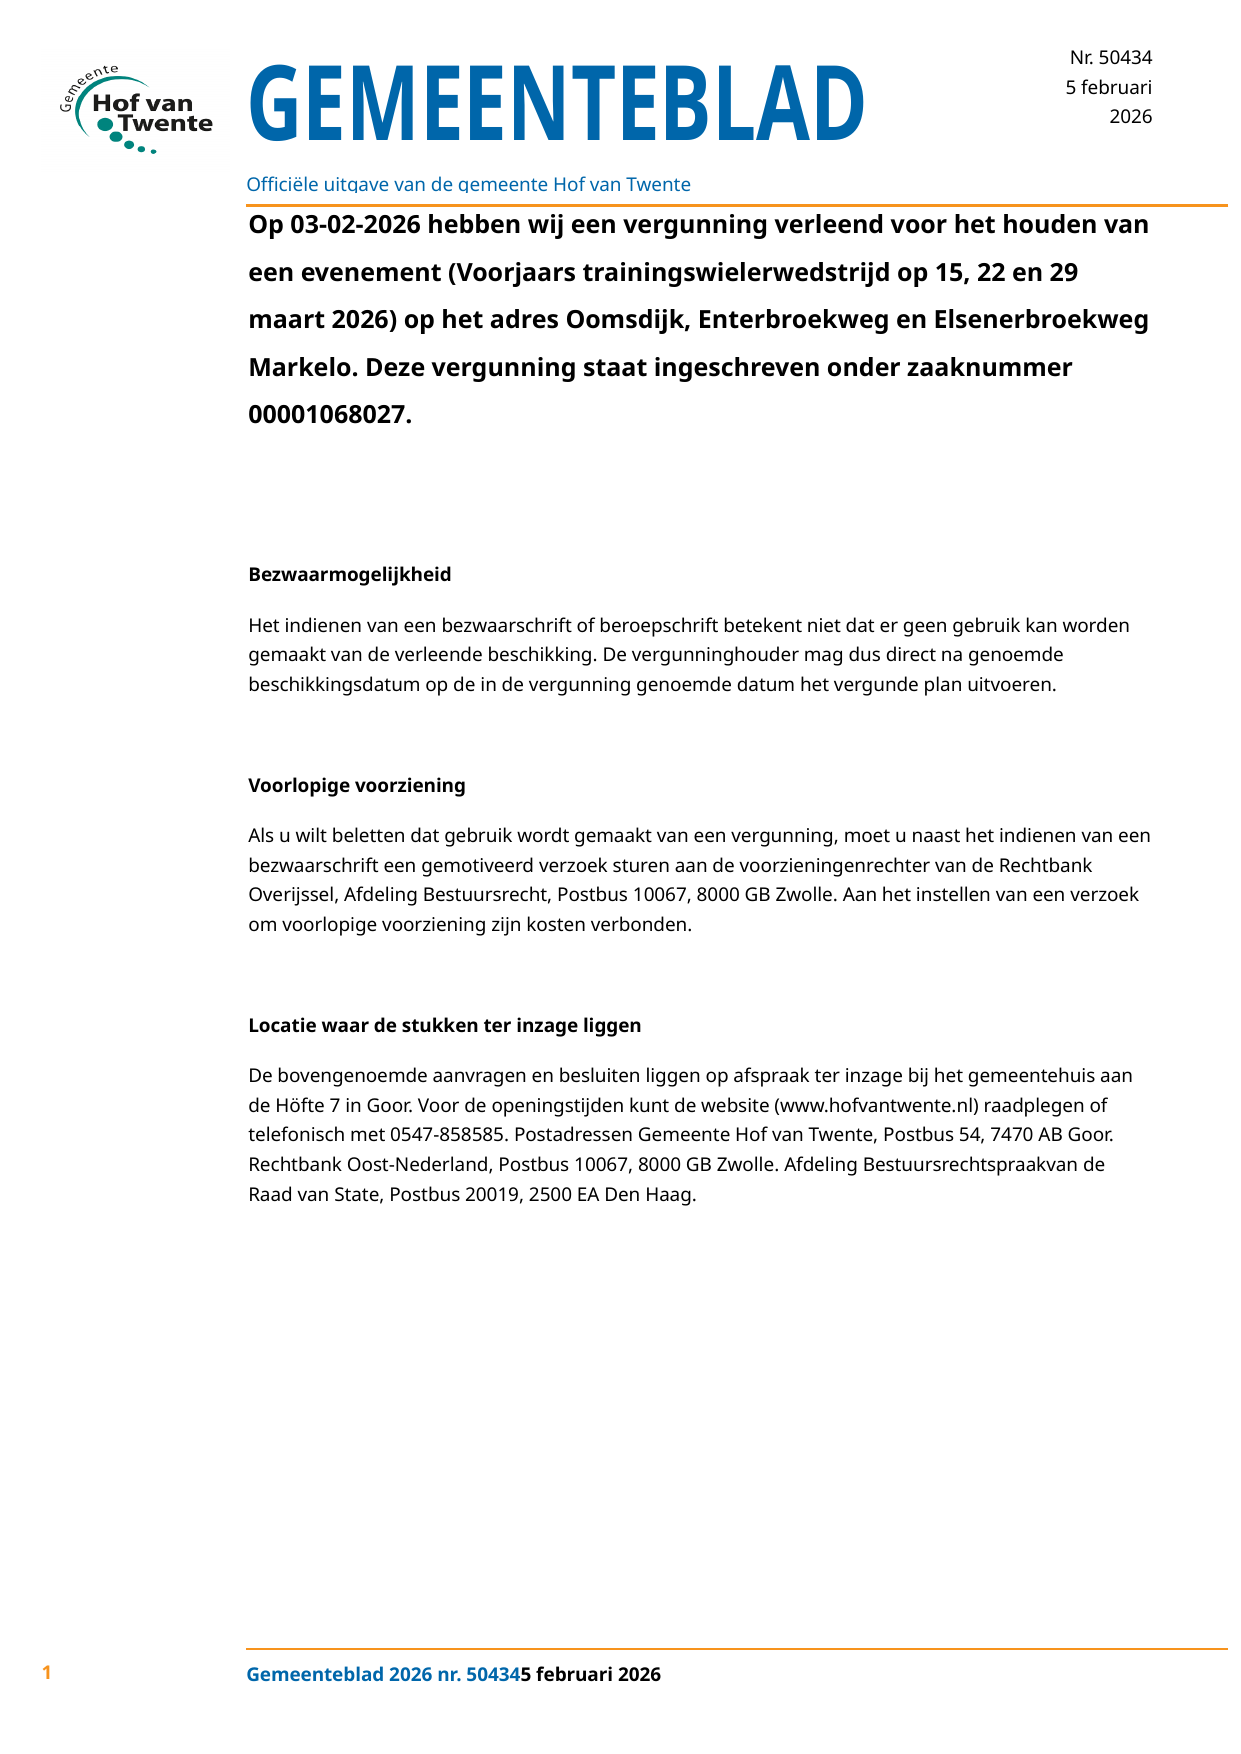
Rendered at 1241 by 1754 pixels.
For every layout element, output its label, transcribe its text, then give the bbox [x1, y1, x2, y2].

text Locatie waar de stukken ter inzage liggen [248, 1012, 1152, 1038]
picture [41, 47, 231, 172]
text Als u wilt beletten dat gebruik wordt gemaakt van een vergunning, moet u naast het indienen van een bezwaarschrift een gemotiveerd verzoek sturen aan de voorzieningenrechter van de Rechtbank Overijssel, Afdeling Bestuursrecht, Postbus 10067, 8000 GB Zwolle. Aan het instellen van een verzoek om voorlopige voorziening zijn kosten verbonden. [248, 822, 1152, 937]
text Voorlopige voorziening [248, 772, 1152, 798]
text Het indienen van een bezwaarschrift of beroepschrift betekent niet dat er geen gebruik kan worden gemaakt van de verleende beschikking. De vergunninghouder mag dus direct na genoemde beschikkingsdatum op de in de vergunning genoemde datum het vergunde plan uitvoeren. [248, 612, 1152, 697]
text De bovengenoemde aanvragen en besluiten liggen op afspraak ter inzage bij het gemeentehuis aan de Höfte 7 in Goor. Voor de openingstijden kunt de website (www.hofvantwente.nl) raadplegen of telefonisch met 0547-858585. Postadressen Gemeente Hof van Twente, Postbus 54, 7470 AB Goor. Rechtbank Oost-Nederland, Postbus 10067, 8000 GB Zwolle. Afdeling Bestuursrechtspraakvan de Raad van State, Postbus 20019, 2500 EA Den Haag. [248, 1062, 1152, 1206]
text Op 03-02-2026 hebben wij een vergunning verleend voor het houden van een evenement (Voorjaars trainingswielerwedstrijd op 15, 22 en 29 maart 2026) op het adres Oomsdijk, Enterbroekweg en Elsenerbroekweg Markelo. Deze vergunning staat ingeschreven onder zaaknummer 00001068027. [248, 207, 1152, 431]
text Bezwaarmogelijkheid [248, 562, 1152, 587]
